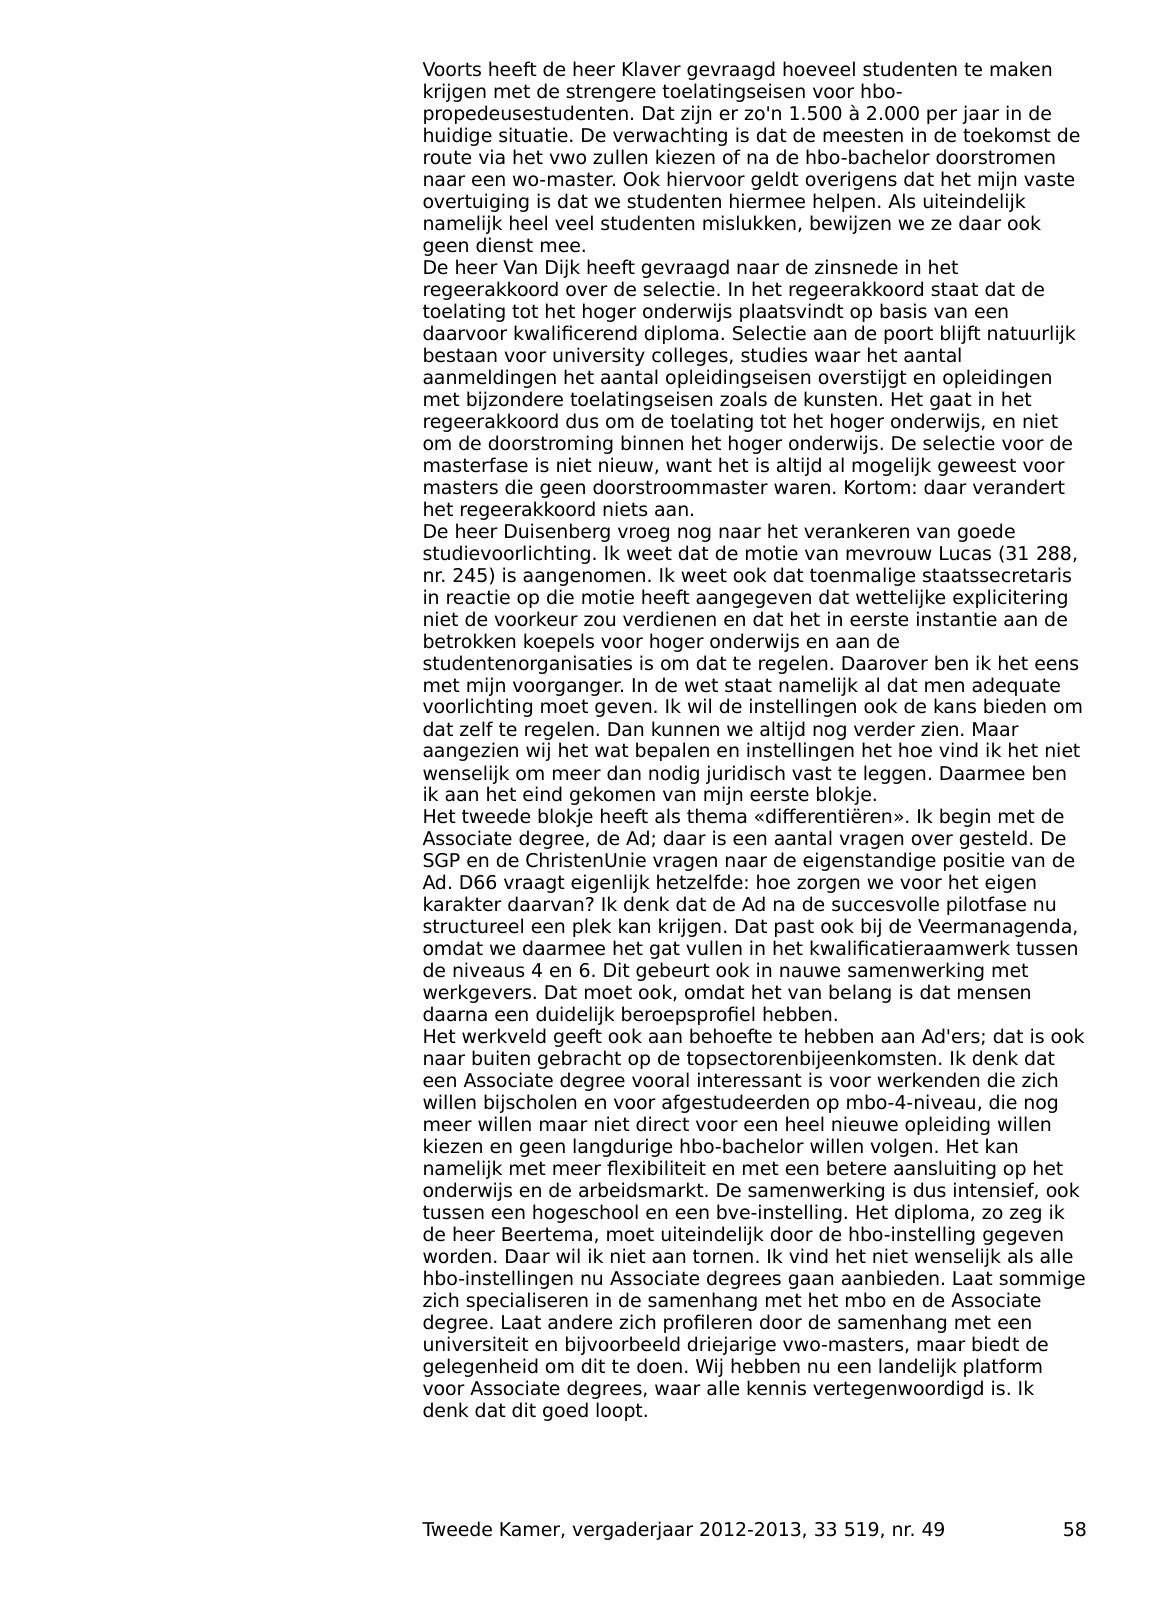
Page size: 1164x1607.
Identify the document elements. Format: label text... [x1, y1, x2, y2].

text De heer Duisenberg vroeg nog naar het verankeren van goede studievoorlichting. Ik weet dat de motie van mevrouw Lucas (31 288, nr. 245) is aangenomen. Ik weet ook dat toenmalige staatssecretaris in reactie op die motie heeft aangegeven dat wettelijke explicitering niet de voorkeur zou verdienen en dat het in eerste instantie aan de betrokken koepels voor hoger onderwijs en aan de studentenorganisaties is om dat te regelen. Daarover ben ik het eens met mijn voorganger. In de wet staat namelijk al dat men adequate voorlichting moet geven. Ik wil de instellingen ook de kans bieden om dat zelf te regelen. Dan kunnen we altijd nog verder zien. Maar aangezien wij het wat bepalen en instellingen het hoe vind ik het niet wenselijk om meer dan nodig juridisch vast te leggen. Daarmee ben ik aan het eind gekomen van mijn eerste blokje. [422, 521, 1087, 806]
text Voorts heeft de heer Klaver gevraagd hoeveel studenten te maken krijgen met de strengere toelatingseisen voor hbo-propedeusestudenten. Dat zijn er zo'n 1.500 à 2.000 per jaar in de huidige situatie. De verwachting is dat de meesten in de toekomst de route via het vwo zullen kiezen of na de hbo-bachelor doorstromen naar een wo-master. Ook hiervoor geldt overigens dat het mijn vaste overtuiging is dat we studenten hiermee helpen. Als uiteindelijk namelijk heel veel studenten mislukken, bewijzen we ze daar ook geen dienst mee. [422, 59, 1087, 257]
text Het werkveld geeft ook aan behoefte te hebben aan Ad'ers; dat is ook naar buiten gebracht op de topsectorenbijeenkomsten. Ik denk dat een Associate degree vooral interessant is voor werkenden die zich willen bijscholen en voor afgestudeerden op mbo-4-niveau, die nog meer willen maar niet direct voor een heel nieuwe opleiding willen kiezen en geen langdurige hbo-bachelor willen volgen. Het kan namelijk met meer flexibiliteit en met een betere aansluiting op het onderwijs en de arbeidsmarkt. De samenwerking is dus intensief, ook tussen een hogeschool en een bve-instelling. Het diploma, zo zeg ik de heer Beertema, moet uiteindelijk door de hbo-instelling gegeven worden. Daar wil ik niet aan tornen. Ik vind het niet wenselijk als alle hbo-instellingen nu Associate degrees gaan aanbieden. Laat sommige zich specialiseren in de samenhang met het mbo en de Associate degree. Laat andere zich profileren door de samenhang met een universiteit en bijvoorbeeld driejarige vwo-masters, maar biedt de gelegenheid om dit te doen. Wij hebben nu een landelijk platform voor Associate degrees, waar alle kennis vertegenwoordigd is. Ik denk dat dit goed loopt. [422, 1026, 1087, 1422]
text De heer Van Dijk heeft gevraagd naar de zinsnede in het regeerakkoord over de selectie. In het regeerakkoord staat dat de toelating tot het hoger onderwijs plaatsvindt op basis van een daarvoor kwalificerend diploma. Selectie aan de poort blijft natuurlijk bestaan voor university colleges, studies waar het aantal aanmeldingen het aantal opleidingseisen overstijgt en opleidingen met bijzondere toelatingseisen zoals de kunsten. Het gaat in het regeerakkoord dus om de toelating tot het hoger onderwijs, en niet om de doorstroming binnen het hoger onderwijs. De selectie voor de masterfase is niet nieuw, want het is altijd al mogelijk geweest voor masters die geen doorstroommaster waren. Kortom: daar verandert het regeerakkoord niets aan. [422, 257, 1087, 521]
text Het tweede blokje heeft als thema «differentiëren». Ik begin met de Associate degree, de Ad; daar is een aantal vragen over gesteld. De SGP en de ChristenUnie vragen naar de eigenstandige positie van de Ad. D66 vraagt eigenlijk hetzelfde: hoe zorgen we voor het eigen karakter daarvan? Ik denk dat de Ad na de succesvolle pilotfase nu structureel een plek kan krijgen. Dat past ook bij de Veermanagenda, omdat we daarmee het gat vullen in het kwalificatieraamwerk tussen de niveaus 4 en 6. Dit gebeurt ook in nauwe samenwerking met werkgevers. Dat moet ook, omdat het van belang is dat mensen daarna een duidelijk beroepsprofiel hebben. [422, 806, 1087, 1026]
